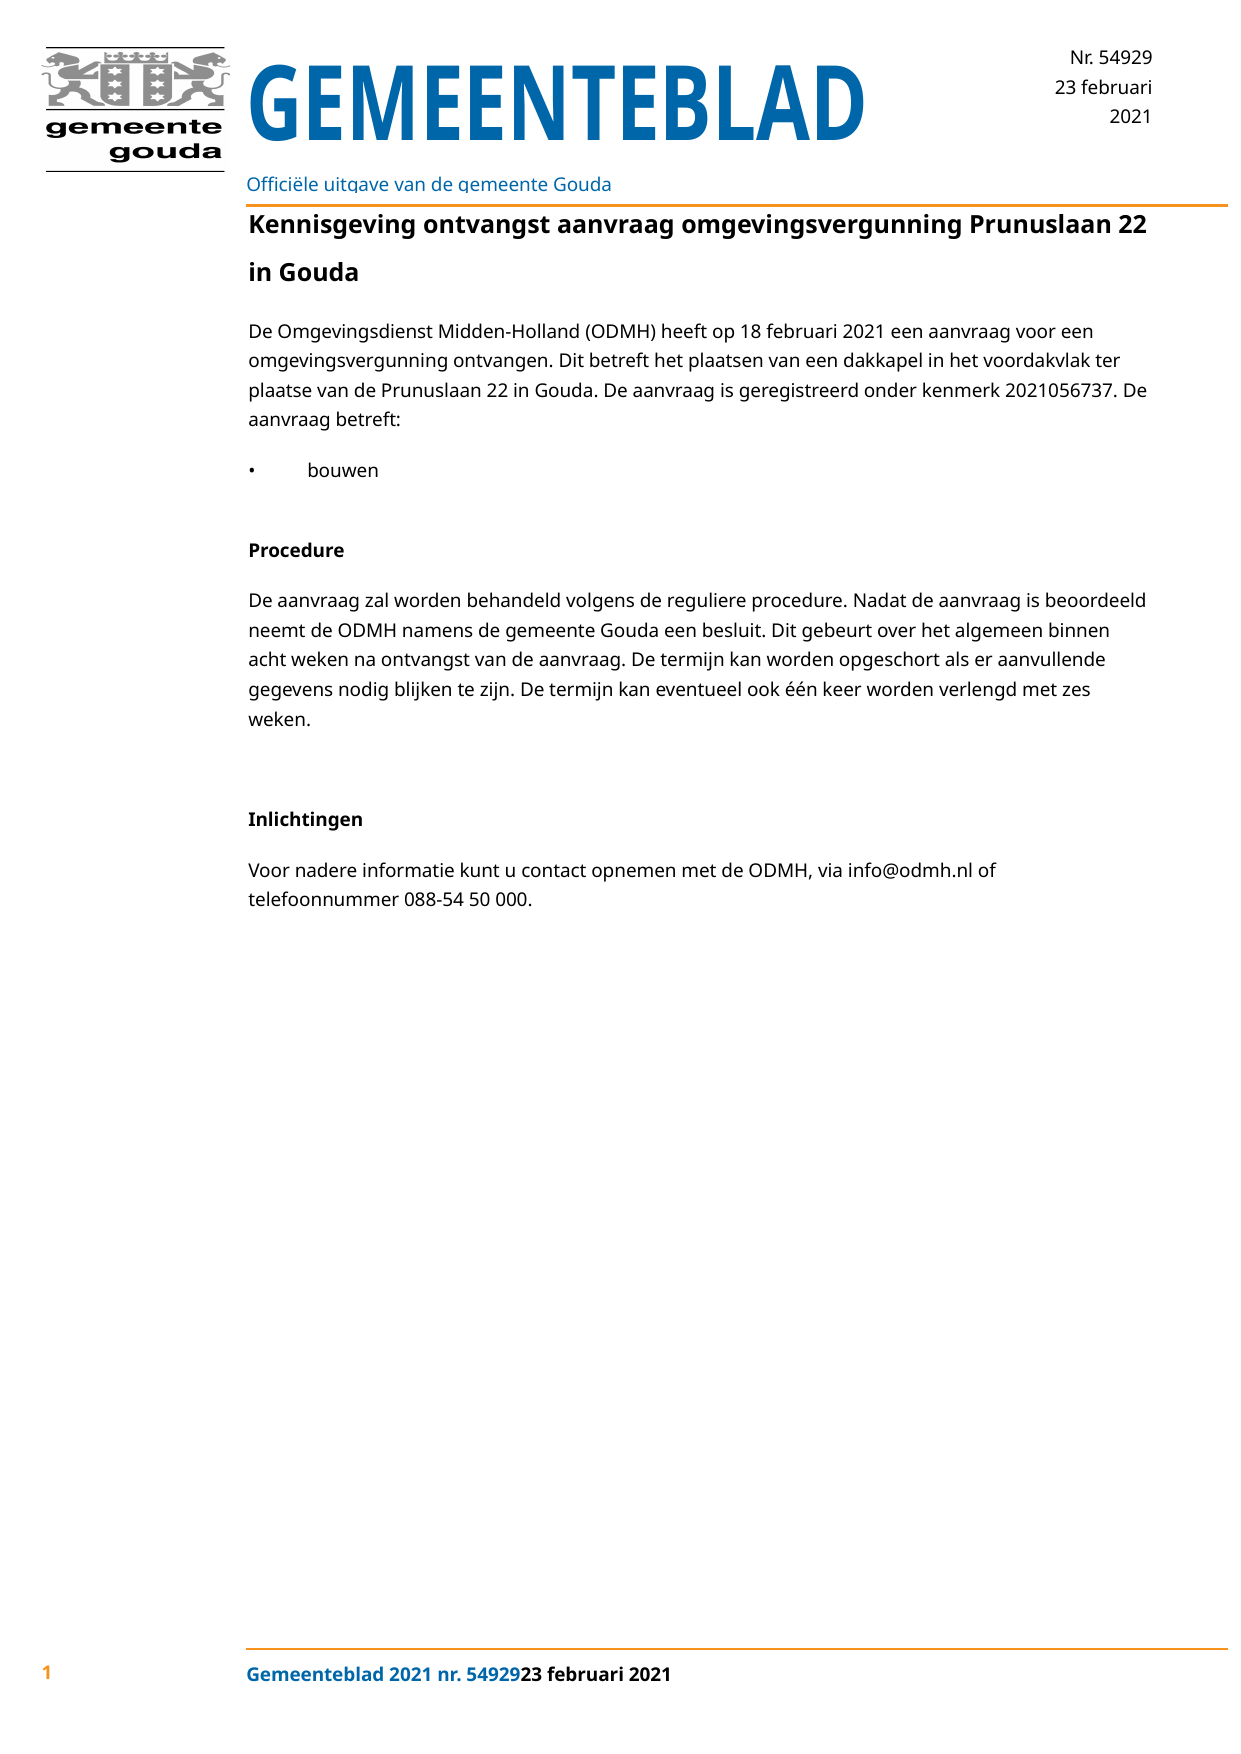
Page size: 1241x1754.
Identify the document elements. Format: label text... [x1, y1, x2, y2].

text Kennisgeving ontvangst aanvraag omgevingsvergunning Prunuslaan 22 in Gouda [248, 207, 1152, 288]
text Voor nadere informatie kunt u contact opnemen met de ODMH, via info@odmh.nl of telefoonnummer 088-54 50 000. [248, 857, 1152, 912]
text De aanvraag zal worden behandeld volgens de reguliere procedure. Nadat de aanvraag is beoordeeld neemt de ODMH namens de gemeente Gouda een besluit. Dit gebeurt over het algemeen binnen acht weken na ontvangst van de aanvraag. De termijn kan worden opgeschort als er aanvullende gegevens nodig blijken te zijn. De termijn kan eventueel ook één keer worden verlengd met zes weken. [248, 587, 1152, 732]
text Inlichtingen [248, 807, 1152, 832]
text De Omgevingsdienst Midden-Holland (ODMH) heeft op 18 februari 2021 een aanvraag voor een omgevingsvergunning ontvangen. Dit betreft het plaatsen van een dakkapel in het voordakvlak ter plaatse van de Prunuslaan 22 in Gouda. De aanvraag is geregistreerd onder kenmerk 2021056737. De aanvraag betreft: [248, 318, 1152, 432]
picture [41, 47, 231, 172]
text Procedure [248, 537, 1152, 563]
list bouwen [248, 457, 1152, 483]
